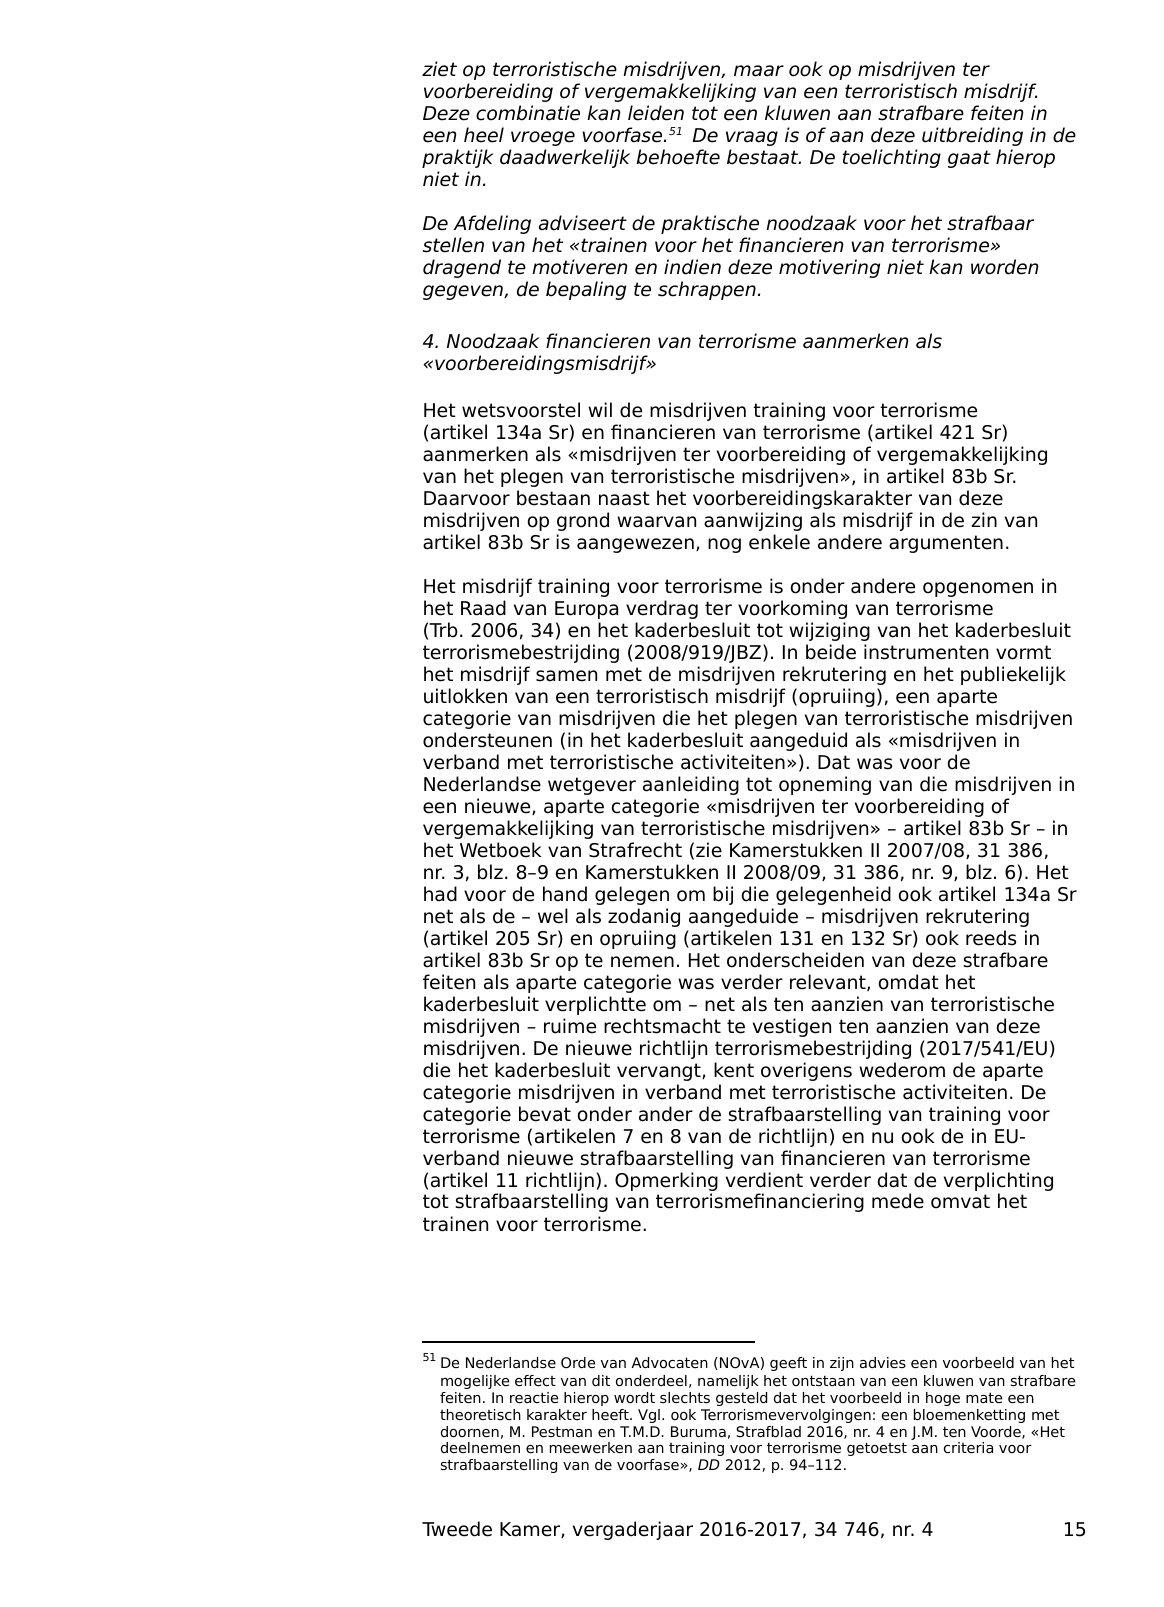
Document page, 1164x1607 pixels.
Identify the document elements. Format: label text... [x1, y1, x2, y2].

text De Nederlandse Orde van Advocaten (NOvA) geeft in zijn advies een voorbeeld van het mogelijke effect van dit onderdeel, namelijk het ontstaan van een kluwen van strafbare feiten. In reactie hierop wordt slechts gesteld dat het voorbeeld in hoge mate een theoretisch karakter heeft. Vgl. ook Terrorismevervolgingen: een bloemenketting met doornen, M. Pestman en T.M.D. Buruma, Strafblad 2016, nr. 4 en J.M. ten Voorde, «Het deelnemen en meewerken aan training voor terrorisme getoetst aan criteria voor strafbaarstelling van de voorfase», DD 2012, p. 94–112. [422, 1351, 1087, 1474]
text Het misdrijf training voor terrorisme is onder andere opgenomen in het Raad van Europa verdrag ter voorkoming van terrorisme (Trb. 2006, 34) en het kaderbesluit tot wijziging van het kaderbesluit terrorismebestrijding (2008/919/JBZ). In beide instrumenten vormt het misdrijf samen met de misdrijven rekrutering en het publiekelijk uitlokken van een terroristisch misdrijf (opruiing), een aparte categorie van misdrijven die het plegen van terroristische misdrijven ondersteunen (in het kaderbesluit aangeduid als «misdrijven in verband met terroristische activiteiten»). Dat was voor de Nederlandse wetgever aanleiding tot opneming van die misdrijven in een nieuwe, aparte categorie «misdrijven ter voorbereiding of vergemakkelijking van terroristische misdrijven» – artikel 83b Sr – in het Wetboek van Strafrecht (zie Kamerstukken II 2007/08, 31 386, nr. 3, blz. 8–9 en Kamerstukken II 2008/09, 31 386, nr. 9, blz. 6). Het had voor de hand gelegen om bij die gelegenheid ook artikel 134a Sr net als de – wel als zodanig aangeduide – misdrijven rekrutering (artikel 205 Sr) en opruiing (artikelen 131 en 132 Sr) ook reeds in artikel 83b Sr op te nemen. Het onderscheiden van deze strafbare feiten als aparte categorie was verder relevant, omdat het kaderbesluit verplichtte om – net als ten aanzien van terroristische misdrijven – ruime rechtsmacht te vestigen ten aanzien van deze misdrijven. De nieuwe richtlijn terrorismebestrijding (2017/541/EU) die het kaderbesluit vervangt, kent overigens wederom de aparte categorie misdrijven in verband met terroristische activiteiten. De categorie bevat onder ander de strafbaarstelling van training voor terrorisme (artikelen 7 en 8 van de richtlijn) en nu ook de in EU-verband nieuwe strafbaarstelling van financieren van terrorisme (artikel 11 richtlijn). Opmerking verdient verder dat de verplichting tot strafbaarstelling van terrorismefinanciering mede omvat het trainen voor terrorisme. [422, 576, 1087, 1235]
text Het wetsvoorstel wil de misdrijven training voor terrorisme (artikel 134a Sr) en financieren van terrorisme (artikel 421 Sr) aanmerken als «misdrijven ter voorbereiding of vergemakkelijking van het plegen van terroristische misdrijven», in artikel 83b Sr. Daarvoor bestaan naast het voorbereidingskarakter van deze misdrijven op grond waarvan aanwijzing als misdrijf in de zin van artikel 83b Sr is aangewezen, nog enkele andere argumenten. [422, 400, 1087, 554]
text De Afdeling adviseert de praktische noodzaak voor het strafbaar stellen van het «trainen voor het financieren van terrorisme» dragend te motiveren en indien deze motivering niet kan worden gegeven, de bepaling te schrappen. [422, 213, 1087, 301]
text ziet op terroristische misdrijven, maar ook op misdrijven ter voorbereiding of vergemakkelijking van een terroristisch misdrijf. Deze combinatie kan leiden tot een kluwen aan strafbare feiten in een heel vroege voorfase. De vraag is of aan deze uitbreiding in de praktijk daadwerkelijk behoefte bestaat. De toelichting gaat hierop niet in. [422, 59, 1087, 191]
subtitle 4. Noodzaak financieren van terrorisme aanmerken als «voorbereidingsmisdrijf» [422, 331, 1087, 375]
